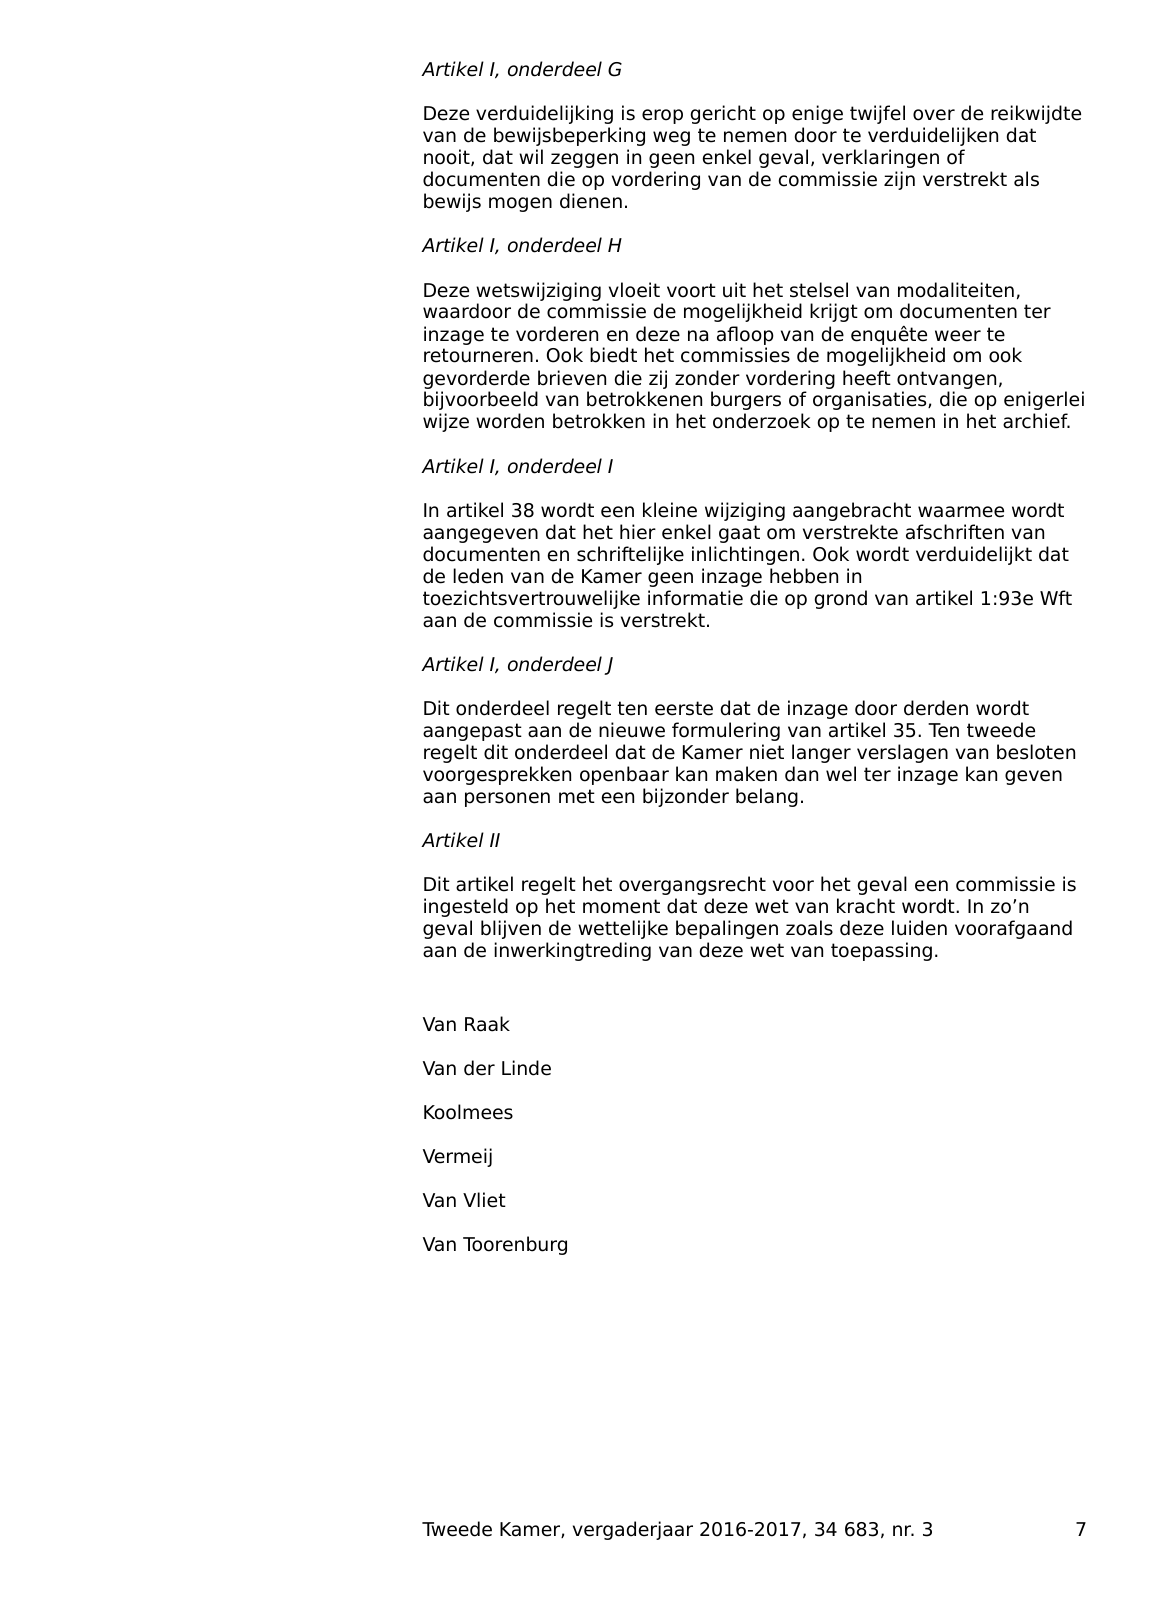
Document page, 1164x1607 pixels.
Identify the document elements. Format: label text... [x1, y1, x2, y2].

text Van Raak Van der Linde Koolmees Vermeij Van Vliet Van Toorenburg [422, 992, 1087, 1256]
text Dit artikel regelt het overgangsrecht voor het geval een commissie is ingesteld op het moment dat deze wet van kracht wordt. In zo’n geval blijven de wettelijke bepalingen zoals deze luiden voorafgaand aan de inwerkingtreding van deze wet van toepassing. [422, 874, 1087, 962]
subtitle Artikel I, onderdeel I [422, 456, 1087, 477]
subtitle Artikel I, onderdeel G [422, 59, 1087, 81]
subtitle Artikel I, onderdeel J [422, 654, 1087, 676]
text Deze wetswijziging vloeit voort uit het stelsel van modaliteiten, waardoor de commissie de mogelijkheid krijgt om documenten ter inzage te vorderen en deze na afloop van de enquête weer te retourneren. Ook biedt het commissies de mogelijkheid om ook gevorderde brieven die zij zonder vordering heeft ontvangen, bijvoorbeeld van betrokkenen burgers of organisaties, die op enigerlei wijze worden betrokken in het onderzoek op te nemen in het archief. [422, 279, 1087, 433]
subtitle Artikel I, onderdeel H [422, 235, 1087, 257]
text Dit onderdeel regelt ten eerste dat de inzage door derden wordt aangepast aan de nieuwe formulering van artikel 35. Ten tweede regelt dit onderdeel dat de Kamer niet langer verslagen van besloten voorgesprekken openbaar kan maken dan wel ter inzage kan geven aan personen met een bijzonder belang. [422, 698, 1087, 808]
text Deze verduidelijking is erop gericht op enige twijfel over de reikwijdte van de bewijsbeperking weg te nemen door te verduidelijken dat nooit, dat wil zeggen in geen enkel geval, verklaringen of documenten die op vordering van de commissie zijn verstrekt als bewijs mogen dienen. [422, 103, 1087, 213]
text In artikel 38 wordt een kleine wijziging aangebracht waarmee wordt aangegeven dat het hier enkel gaat om verstrekte afschriften van documenten en schriftelijke inlichtingen. Ook wordt verduidelijkt dat de leden van de Kamer geen inzage hebben in toezichtsvertrouwelijke informatie die op grond van artikel 1:93e Wft aan de commissie is verstrekt. [422, 500, 1087, 632]
subtitle Artikel II [422, 830, 1087, 852]
